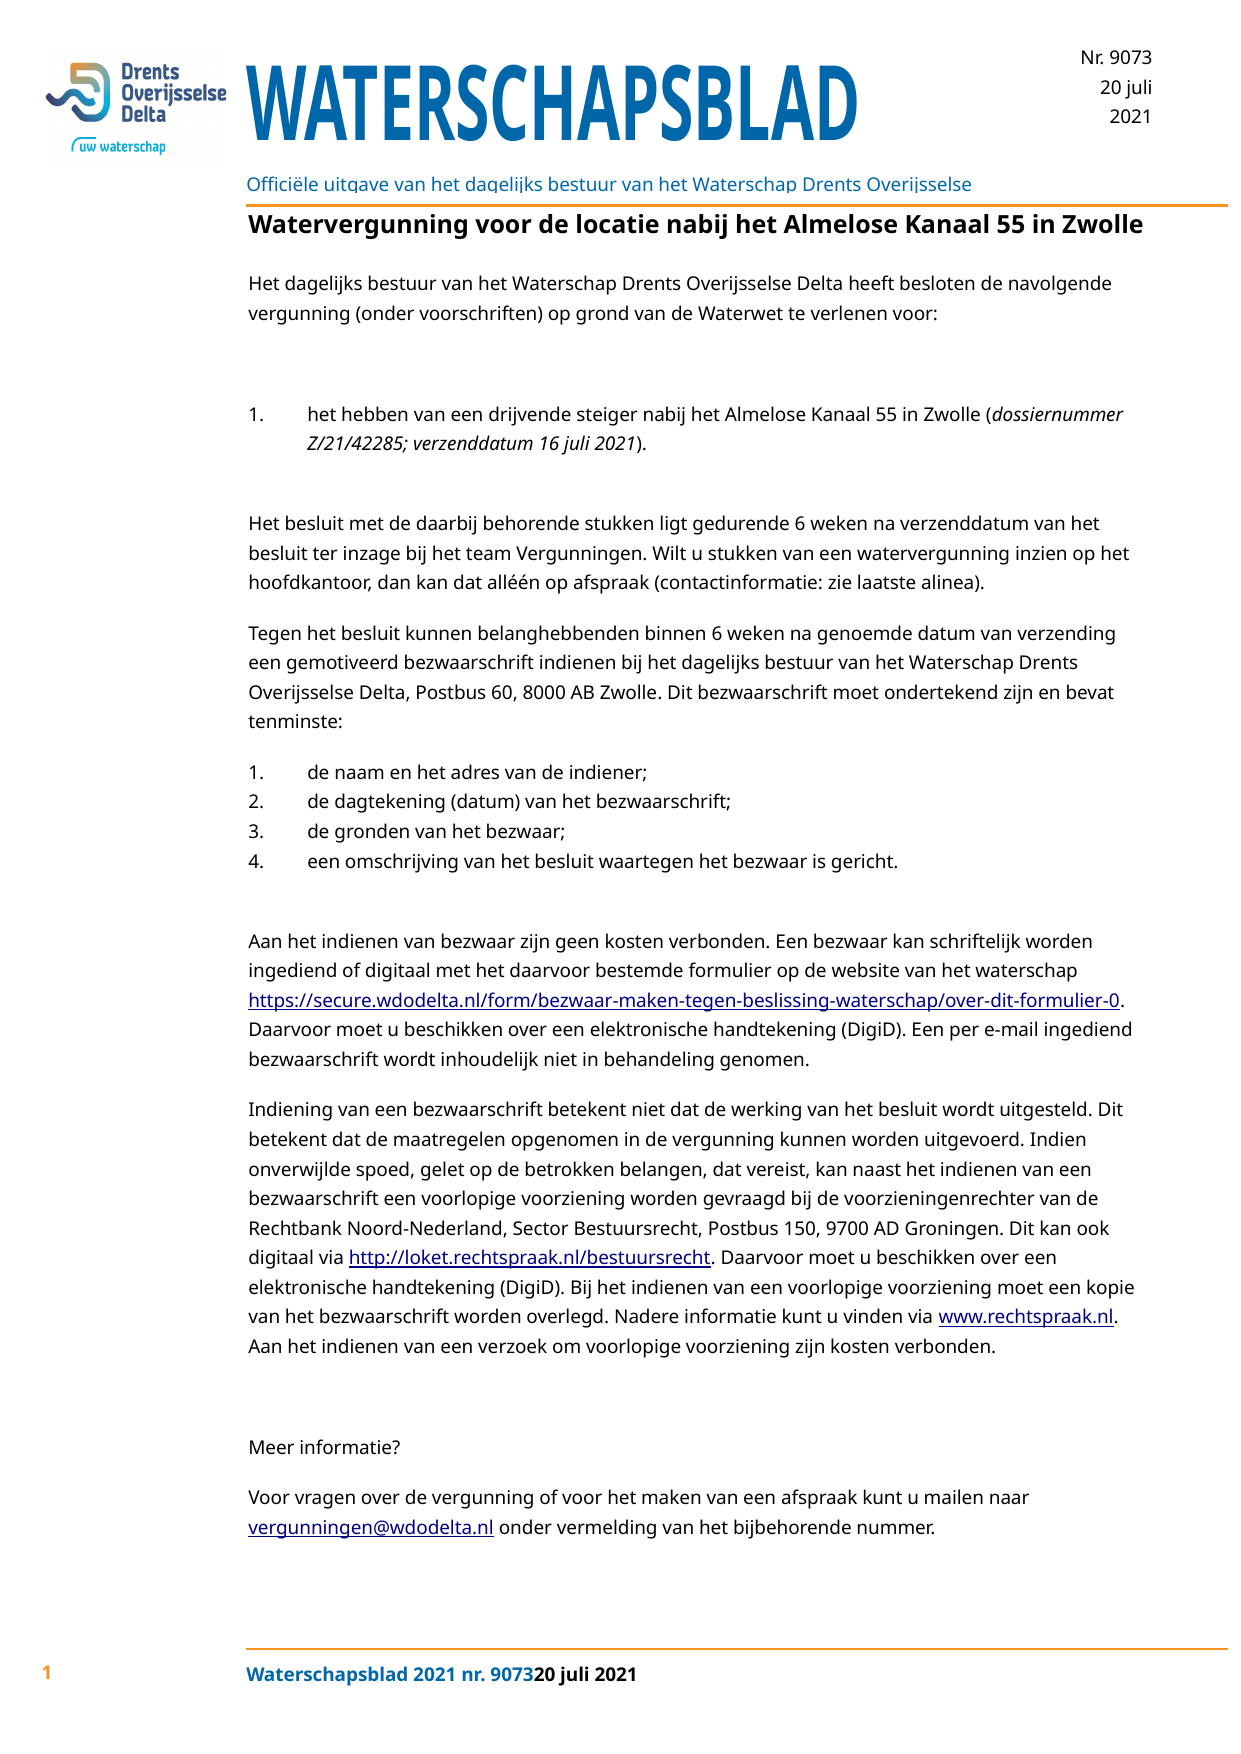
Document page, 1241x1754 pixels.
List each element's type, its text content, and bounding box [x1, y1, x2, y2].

text Indiening van een bezwaarschrift betekent niet dat de werking van het besluit wordt uitgesteld. Dit betekent dat de maatregelen opgenomen in de vergunning kunnen worden uitgevoerd. Indien onverwijlde spoed, gelet op de betrokken belangen, dat vereist, kan naast het indienen van een bezwaarschrift een voorlopige voorziening worden gevraagd bij de voorzieningenrechter van de Rechtbank Noord-Nederland, Sector Bestuursrecht, Postbus 150, 9700 AD Groningen. Dit kan ook digitaal via http://loket.rechtspraak.nl/bestuursrecht. Daarvoor moet u beschikken over een elektronische handtekening (DigiD). Bij het indienen van een voorlopige voorziening moet een kopie van het bezwaarschrift worden overlegd. Nadere informatie kunt u vinden via www.rechtspraak.nl. Aan het indienen van een verzoek om voorlopige voorziening zijn kosten verbonden. [248, 1097, 1152, 1359]
text Meer informatie? [248, 1434, 1152, 1460]
text Voor vragen over de vergunning of voor het maken van een afspraak kunt u mailen naar vergunningen@wdodelta.nl onder vermelding van het bijbehorende nummer. [248, 1484, 1152, 1540]
list een omschrijving van het besluit waartegen het bezwaar is gericht. [248, 848, 1152, 873]
text Het besluit met de daarbij behorende stukken ligt gedurende 6 weken na verzenddatum van het besluit ter inzage bij het team Vergunningen. Wilt u stukken van een watervergunning inzien op het hoofdkantoor, dan kan dat alléén op afspraak (contactinformatie: zie laatste alinea). [248, 510, 1152, 595]
text Aan het indienen van bezwaar zijn geen kosten verbonden. Een bezwaar kan schriftelijk worden ingediend of digitaal met het daarvoor bestemde formulier op de website van het waterschap https://secure.wdodelta.nl/form/bezwaar-maken-tegen-beslissing-waterschap/over-dit-formulier-0. Daarvoor moet u beschikken over een elektronische handtekening (DigiD). Een per e-mail ingediend bezwaarschrift wordt inhoudelijk niet in behandeling genomen. [248, 928, 1152, 1072]
list het hebben van een drijvende steiger nabij het Almelose Kanaal 55 in Zwolle (dossiernummer Z/21/42285; verzenddatum 16 juli 2021). [248, 401, 1152, 456]
text Tegen het besluit kunnen belanghebbenden binnen 6 weken na genoemde datum van verzending een gemotiveerd bezwaarschrift indienen bij het dagelijks bestuur van het Waterschap Drents Overijsselse Delta, Postbus 60, 8000 AB Zwolle. Dit bezwaarschrift moet ondertekend zijn en bevat tenminste: [248, 620, 1152, 734]
picture [41, 47, 231, 172]
list de dagtekening (datum) van het bezwaarschrift; [248, 789, 1152, 814]
text Watervergunning voor de locatie nabij het Almelose Kanaal 55 in Zwolle [248, 207, 1152, 241]
text Het dagelijks bestuur van het Waterschap Drents Overijsselse Delta heeft besloten de navolgende vergunning (onder voorschriften) op grond van de Waterwet te verlenen voor: [248, 270, 1152, 326]
list de gronden van het bezwaar; [248, 818, 1152, 844]
list de naam en het adres van de indiener; [248, 759, 1152, 785]
